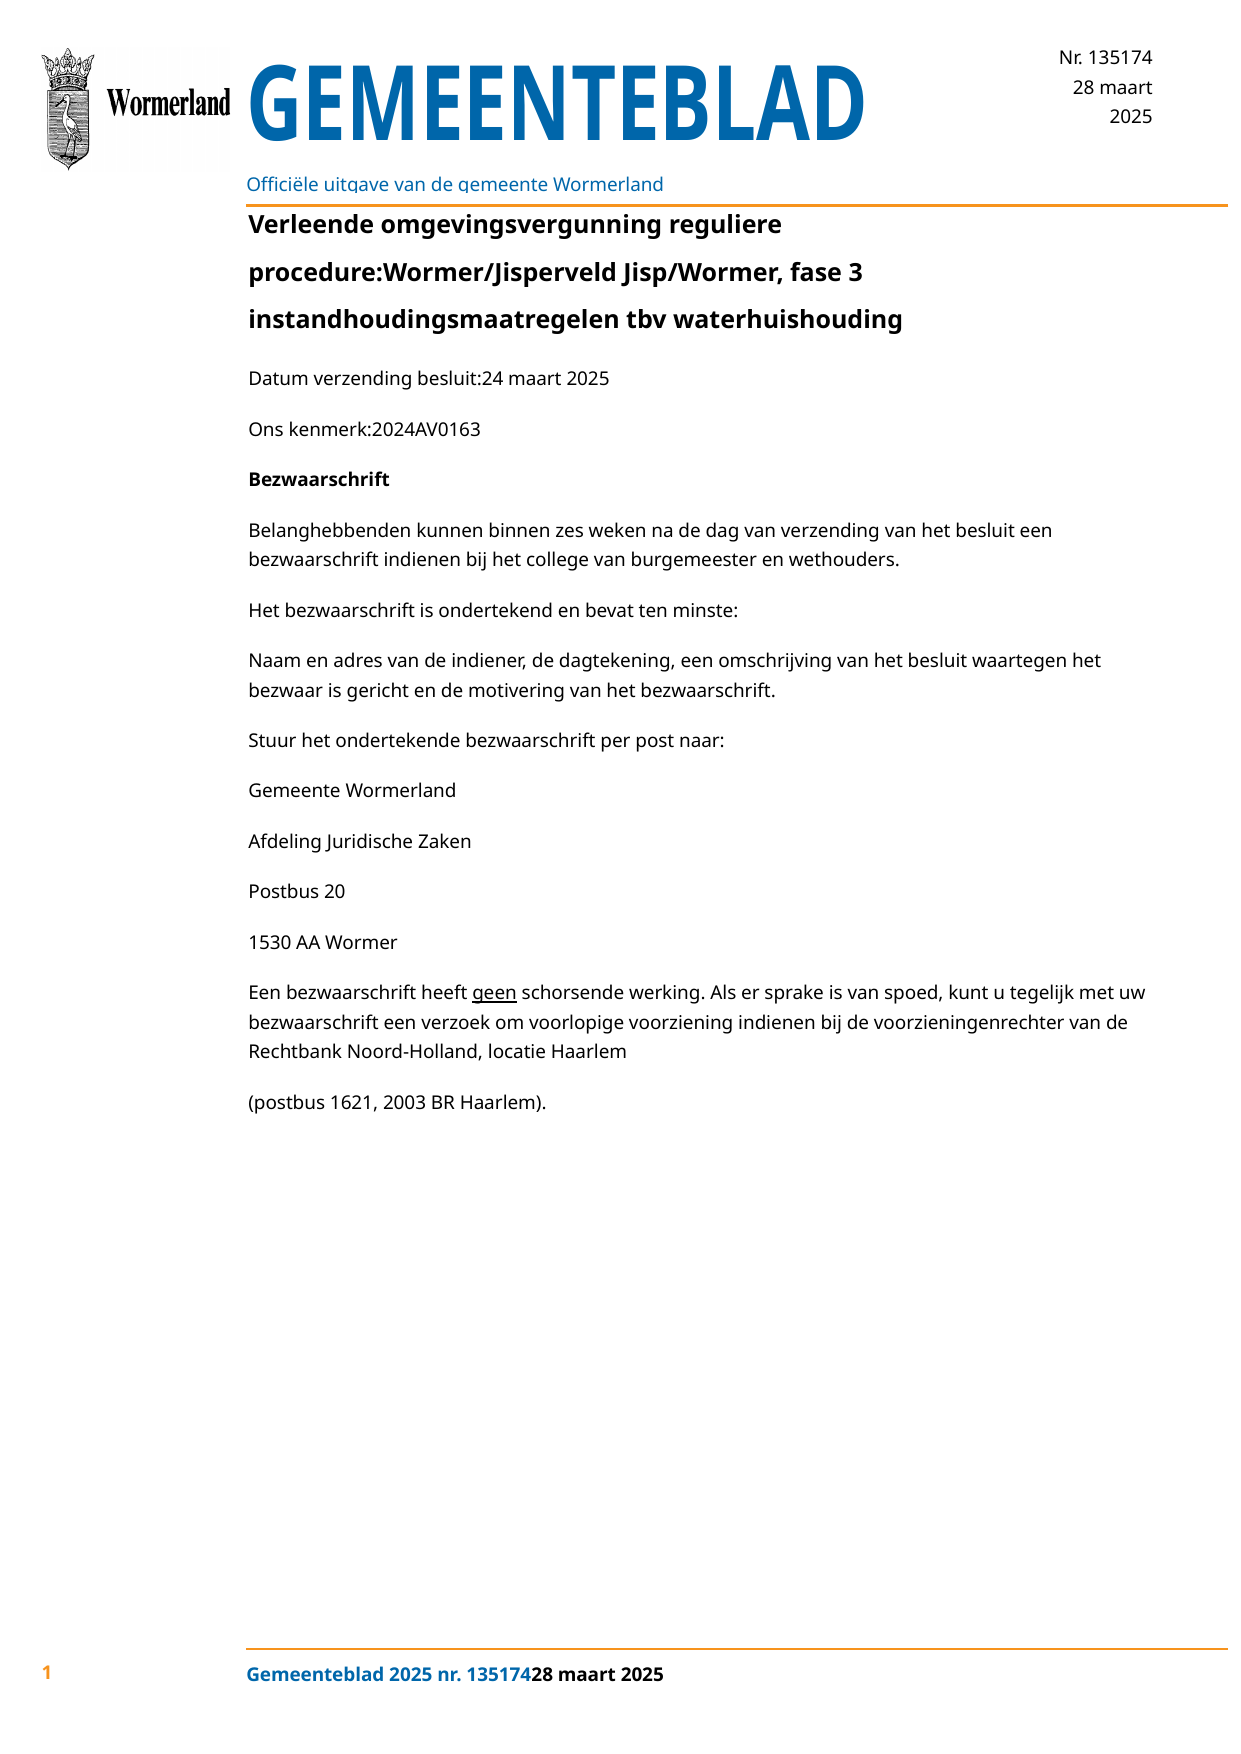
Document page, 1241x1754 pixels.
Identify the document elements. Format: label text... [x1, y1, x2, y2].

text Een bezwaarschrift heeft geen schorsende werking. Als er sprake is van spoed, kunt u tegelijk met uw bezwaarschrift een verzoek om voorlopige voorziening indienen bij de voorzieningenrechter van de Rechtbank Noord-Holland, locatie Haarlem [248, 979, 1152, 1064]
text Ons kenmerk:2024AV0163 [248, 416, 1152, 442]
text Datum verzending besluit:24 maart 2025 [248, 366, 1152, 391]
text Bezwaarschrift [248, 466, 1152, 492]
picture [41, 47, 231, 172]
text Naam en adres van de indiener, de dagtekening, een omschrijving van het besluit waartegen het bezwaar is gericht en de motivering van het bezwaarschrift. [248, 647, 1152, 702]
text Het bezwaarschrift is ondertekend en bevat ten minste: [248, 597, 1152, 622]
text Gemeente Wormerland [248, 778, 1152, 803]
text Belanghebbenden kunnen binnen zes weken na de dag van verzending van het besluit een bezwaarschrift indienen bij het college van burgemeester en wethouders. [248, 517, 1152, 572]
text 1530 AA Wormer [248, 929, 1152, 954]
text Verleende omgevingsvergunning reguliere procedure:Wormer/Jisperveld Jisp/Wormer, fase 3 instandhoudingsmaatregelen tbv waterhuishouding [248, 207, 1152, 336]
text Afdeling Juridische Zaken [248, 828, 1152, 854]
text Stuur het ondertekende bezwaarschrift per post naar: [248, 727, 1152, 753]
text Postbus 20 [248, 878, 1152, 904]
text (postbus 1621, 2003 BR Haarlem). [248, 1089, 1152, 1114]
